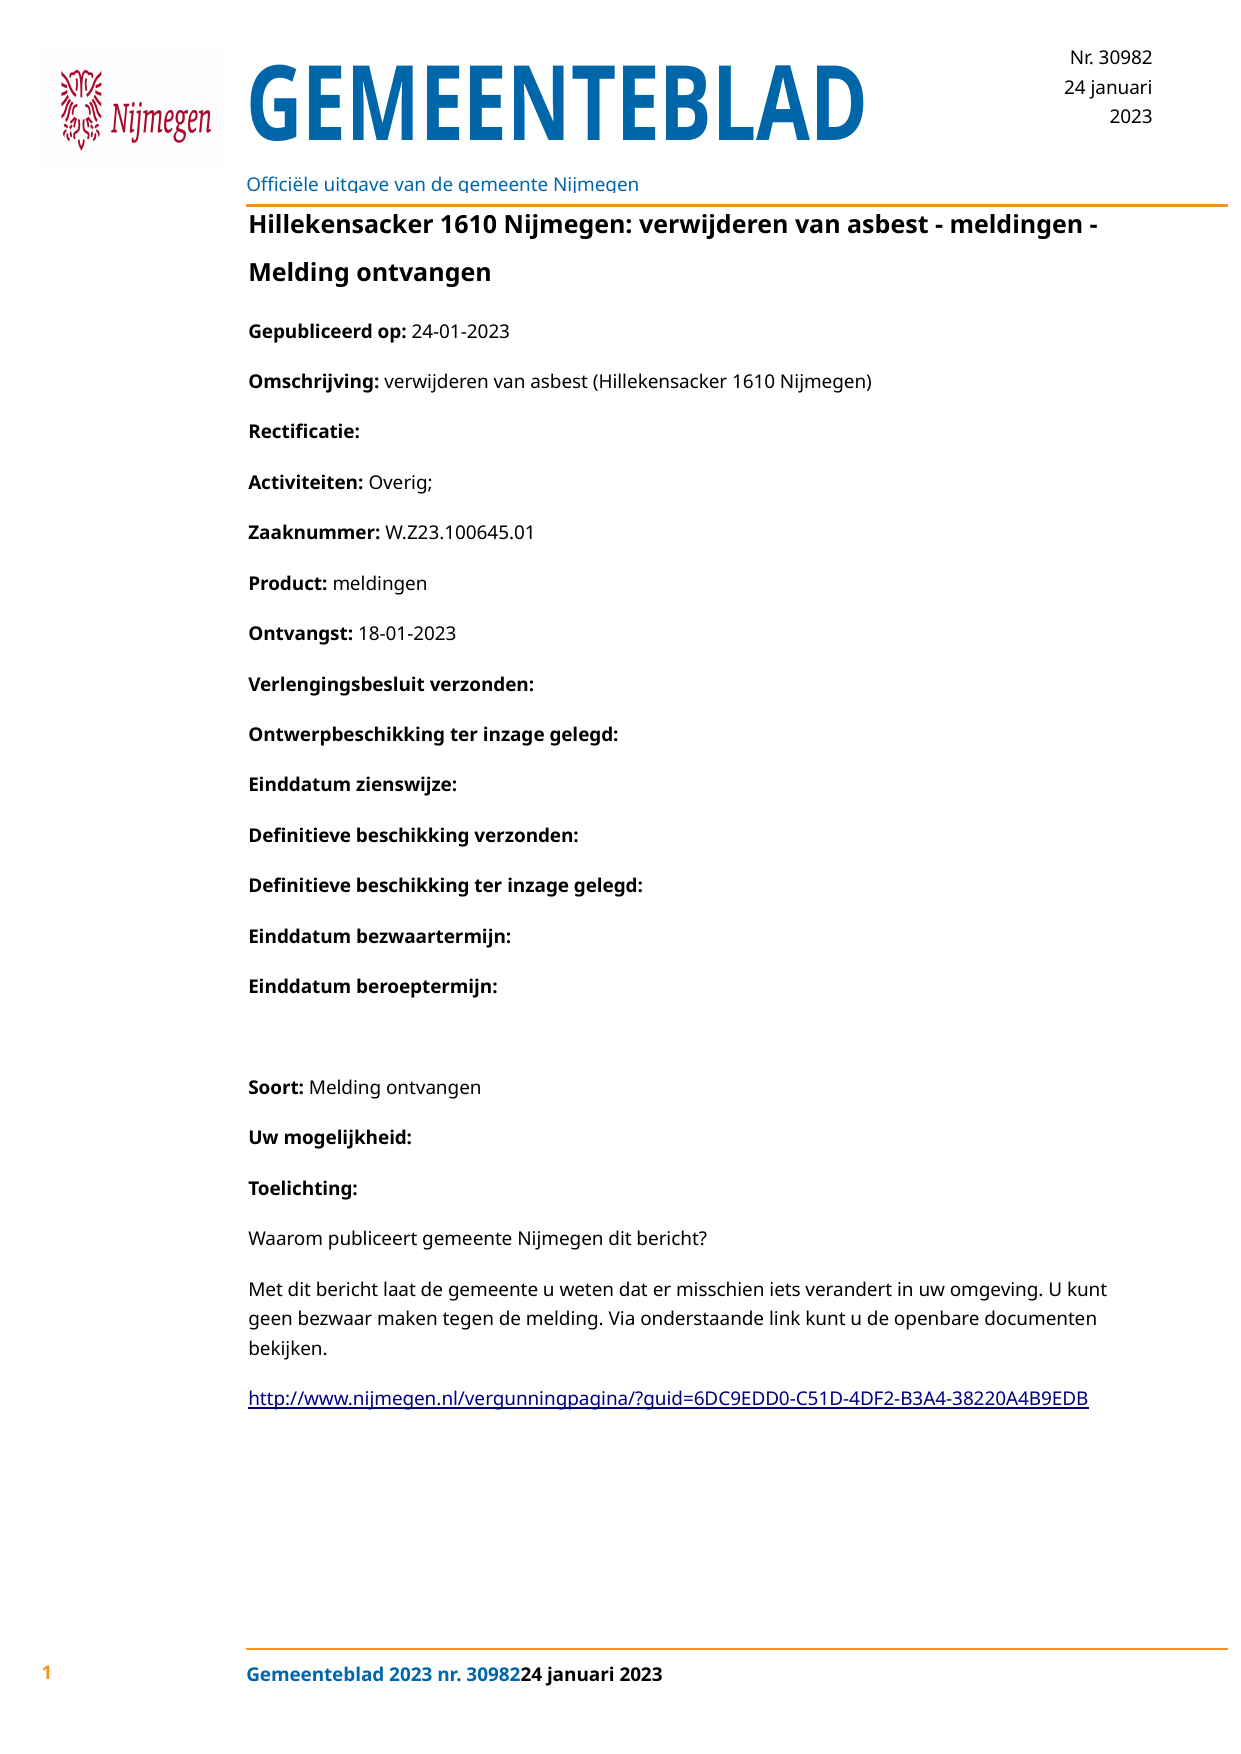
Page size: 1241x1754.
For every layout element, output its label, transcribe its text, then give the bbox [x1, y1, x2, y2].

text Uw mogelijkheid: [248, 1124, 1152, 1150]
text Einddatum bezwaartermijn: [248, 923, 1152, 949]
text Einddatum beroeptermijn: [248, 973, 1152, 999]
text Soort: Melding ontvangen [248, 1074, 1152, 1100]
text Definitieve beschikking verzonden: [248, 822, 1152, 848]
text Ontwerpbeschikking ter inzage gelegd: [248, 721, 1152, 747]
text Verlengingsbesluit verzonden: [248, 671, 1152, 697]
text Zaaknummer: W.Z23.100645.01 [248, 519, 1152, 545]
text Product: meldingen [248, 570, 1152, 596]
text Hillekensacker 1610 Nijmegen: verwijderen van asbest - meldingen - Melding ontvangen [248, 207, 1152, 288]
text Rectificatie: [248, 419, 1152, 444]
picture [41, 47, 231, 172]
text Activiteiten: Overig; [248, 469, 1152, 495]
text Toelichting: [248, 1175, 1152, 1201]
text http://www.nijmegen.nl/vergunningpagina/?guid=6DC9EDD0-C51D-4DF2-B3A4-38220A4B9EDB [248, 1385, 1152, 1411]
text Ontvangst: 18-01-2023 [248, 620, 1152, 646]
text Einddatum zienswijze: [248, 772, 1152, 797]
text Omschrijving: verwijderen van asbest (Hillekensacker 1610 Nijmegen) [248, 368, 1152, 394]
text Waarom publiceert gemeente Nijmegen dit bericht? [248, 1225, 1152, 1251]
text Gepubliceerd op: 24-01-2023 [248, 318, 1152, 344]
text Definitieve beschikking ter inzage gelegd: [248, 872, 1152, 898]
text Met dit bericht laat de gemeente u weten dat er misschien iets verandert in uw omgeving. U kunt geen bezwaar maken tegen de melding. Via onderstaande link kunt u de openbare documenten bekijken. [248, 1276, 1152, 1361]
